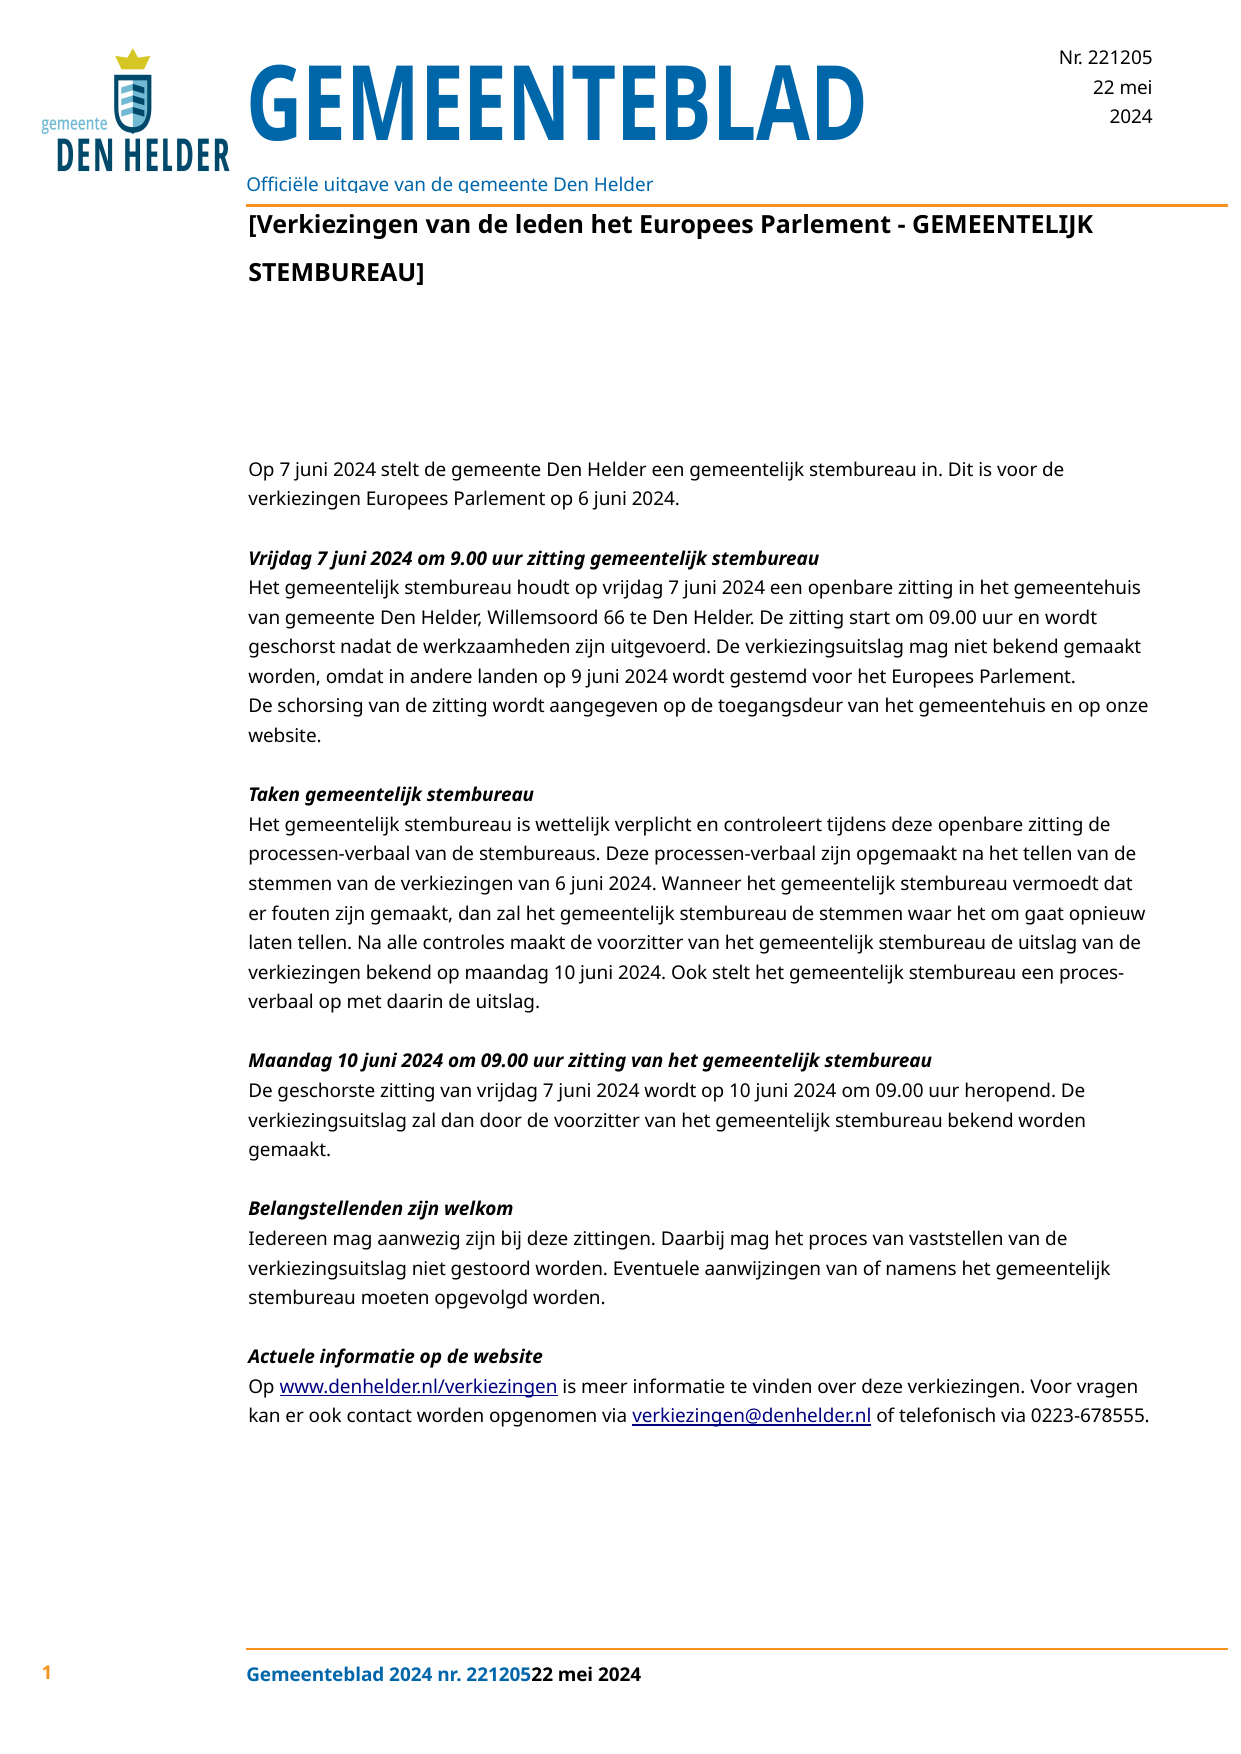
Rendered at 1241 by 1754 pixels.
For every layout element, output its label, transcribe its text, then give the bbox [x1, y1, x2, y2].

text Belangstellenden zijn welkom [248, 1196, 1152, 1221]
picture [100, 154, 106, 172]
text Iedereen mag aanwezig zijn bij deze zittingen. Daarbij mag het proces van vaststellen van de verkiezingsuitslag niet gestoord worden. Eventuele aanwijzingen van of namens het gemeentelijk stembureau moeten opgevolgd worden. [248, 1225, 1152, 1310]
text De geschorste zitting van vrijdag 7 juni 2024 wordt op 10 juni 2024 om 09.00 uur heropend. De verkiezingsuitslag zal dan door de voorzitter van het gemeentelijk stembureau bekend worden gemaakt. [248, 1077, 1152, 1162]
text De schorsing van de zitting wordt aangegeven op de toegangsdeur van het gemeentehuis en op onze website. [248, 693, 1152, 748]
text Het gemeentelijk stembureau houdt op vrijdag 7 juni 2024 een openbare zitting in het gemeentehuis van gemeente Den Helder, Willemsoord 66 te Den Helder. De zitting start om 09.00 uur en wordt geschorst nadat de werkzaamheden zijn uitgevoerd. De verkiezingsuitslag mag niet bekend gemaakt worden, omdat in andere landen op 9 juni 2024 wordt gestemd voor het Europees Parlement. [248, 574, 1152, 689]
text Op www.denhelder.nl/verkiezingen is meer informatie te vinden over deze verkiezingen. Voor vragen kan er ook contact worden opgenomen via verkiezingen@denhelder.nl of telefonisch via 0223-678555. [248, 1373, 1152, 1428]
text [Verkiezingen van de leden het Europees Parlement - GEMEENTELIJK STEMBUREAU] [248, 207, 1152, 288]
text Actuele informatie op de website [248, 1343, 1152, 1369]
picture [41, 47, 231, 172]
picture [63, 144, 68, 165]
picture [130, 157, 135, 172]
text Maandag 10 juni 2024 om 09.00 uur zitting van het gemeentelijk stembureau [248, 1048, 1152, 1073]
text Taken gemeentelijk stembureau [248, 781, 1152, 807]
text Het gemeentelijk stembureau is wettelijk verplicht en controleert tijdens deze openbare zitting de processen-verbaal van de stembureaus. Deze processen-verbaal zijn opgemaakt na het tellen van de stemmen van de verkiezingen van 6 juni 2024. Wanneer het gemeentelijk stembureau vermoedt dat er fouten zijn gemaakt, dan zal het gemeentelijk stembureau de stemmen waar het om gaat opnieuw laten tellen. Na alle controles maakt de voorzitter van het gemeentelijk stembureau de uitslag van de verkiezingen bekend op maandag 10 juni 2024. Ook stelt het gemeentelijk stembureau een proces-verbaal op met daarin de uitslag. [248, 811, 1152, 1014]
picture [220, 160, 224, 172]
text Vrijdag 7 juni 2024 om 9.00 uur zitting gemeentelijk stembureau [248, 545, 1152, 570]
picture [182, 144, 187, 165]
text Op 7 juni 2024 stelt de gemeente Den Helder een gemeentelijk stembureau in. Dit is voor de verkiezingen Europees Parlement op 6 juni 2024. [248, 456, 1152, 511]
